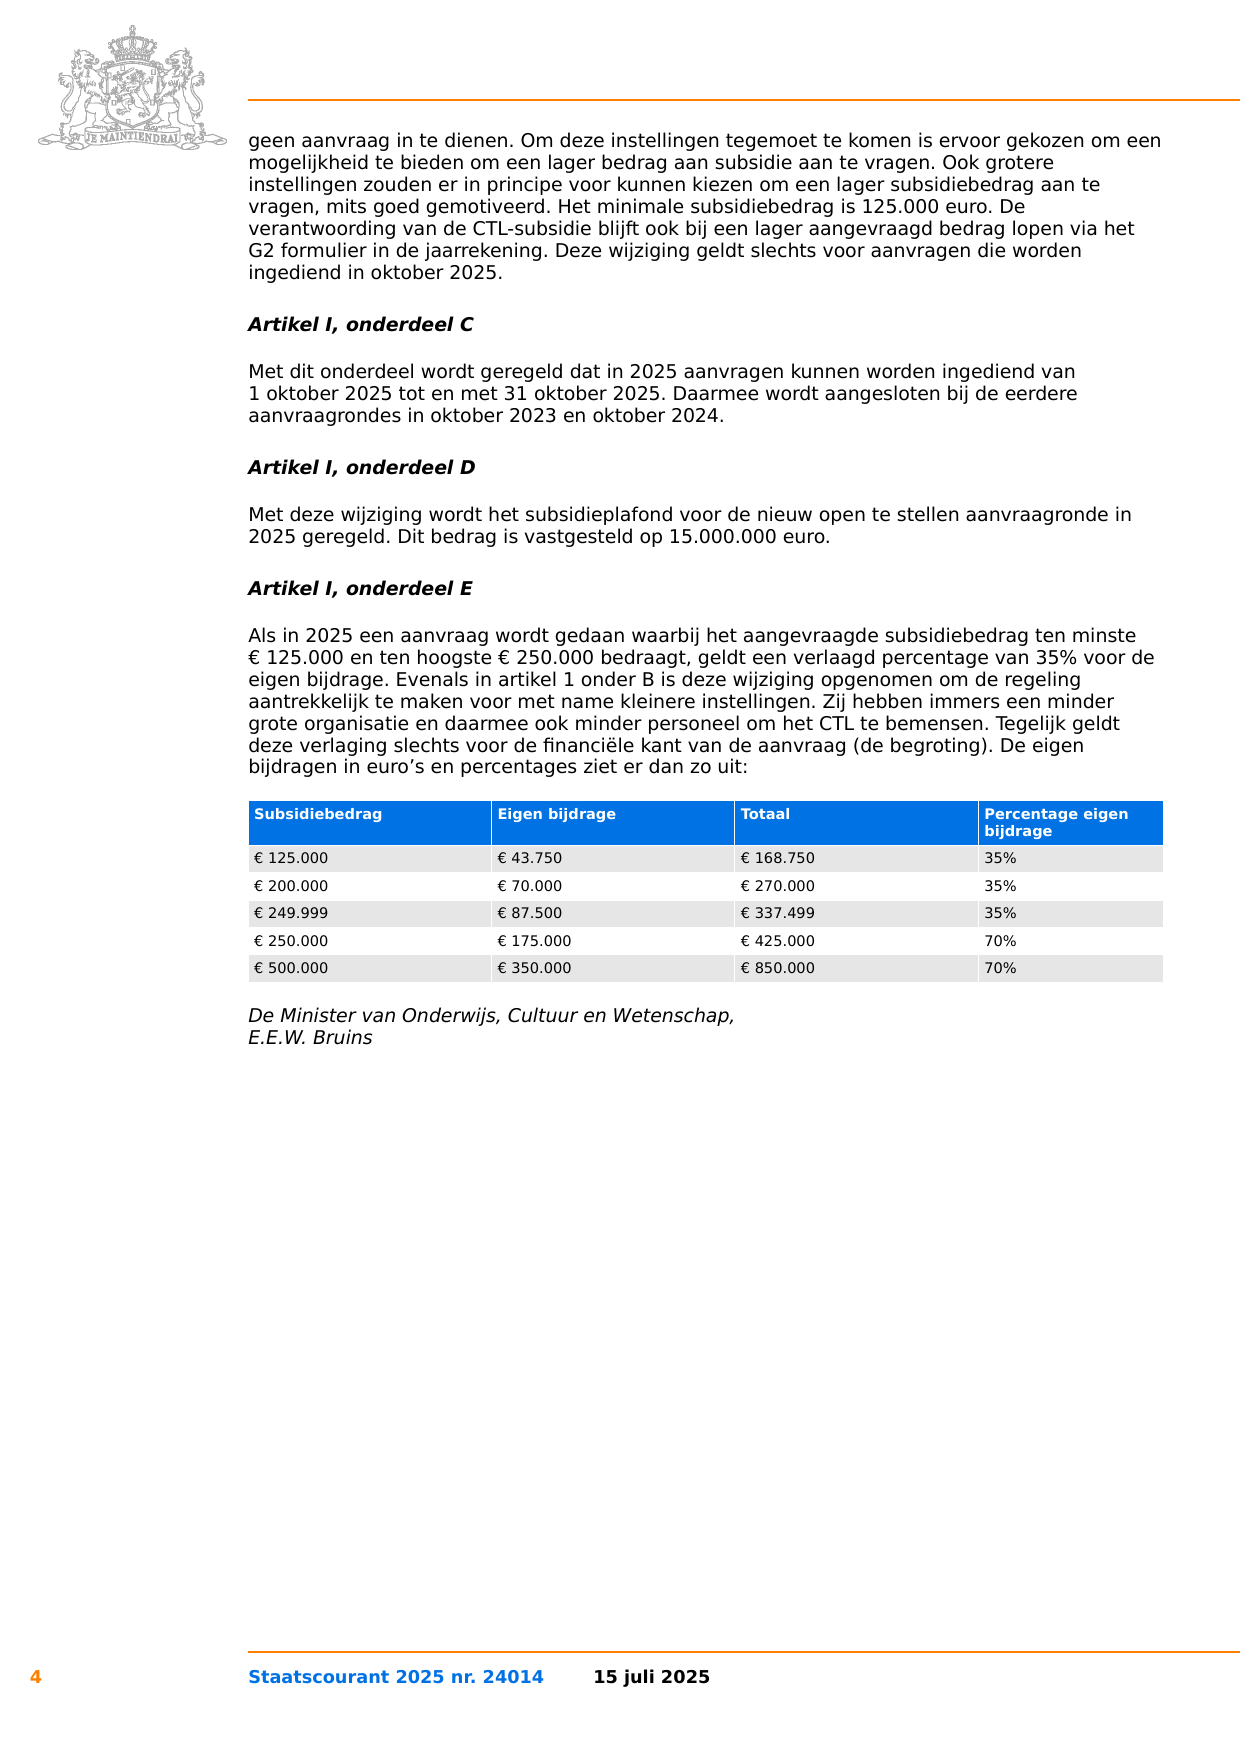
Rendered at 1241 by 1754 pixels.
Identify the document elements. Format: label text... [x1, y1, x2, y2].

subtitle Artikel I, onderdeel C [248, 314, 1163, 336]
text Met dit onderdeel wordt geregeld dat in 2025 aanvragen kunnen worden ingediend van 1 oktober 2025 tot en met 31 oktober 2025. Daarmee wordt aangesloten bij de eerdere aanvraagrondes in oktober 2023 en oktober 2024. [248, 361, 1163, 427]
table_header Eigen bijdrage [492, 801, 734, 845]
table_cell € 200.000 [249, 873, 491, 899]
text De Minister van Onderwijs, Cultuur en Wetenschap, E.E.W. Bruins [248, 1004, 1163, 1048]
table_cell 35% [979, 901, 1163, 927]
table_cell € 350.000 [492, 955, 734, 982]
table_cell 35% [979, 846, 1163, 872]
table_cell € 175.000 [492, 928, 734, 954]
table_cell € 87.500 [492, 901, 734, 927]
table_cell € 850.000 [735, 955, 978, 982]
table_cell € 249.999 [249, 901, 491, 927]
table_header Percentage eigen bijdrage [979, 801, 1163, 845]
table_cell € 43.750 [492, 846, 734, 872]
subtitle Artikel I, onderdeel D [248, 457, 1163, 479]
table_cell € 250.000 [249, 928, 491, 954]
table_cell € 425.000 [735, 928, 978, 954]
table_cell € 168.750 [735, 846, 978, 872]
text Met deze wijziging wordt het subsidieplafond voor de nieuw open te stellen aanvraagronde in 2025 geregeld. Dit bedrag is vastgesteld op 15.000.000 euro. [248, 504, 1163, 548]
text Als in 2025 een aanvraag wordt gedaan waarbij het aangevraagde subsidiebedrag ten minste € 125.000 en ten hoogste € 250.000 bedraagt, geldt een verlaagd percentage van 35% voor de eigen bijdrage. Evenals in artikel 1 onder B is deze wijziging opgenomen om de regeling aantrekkelijk te maken voor met name kleinere instellingen. Zij hebben immers een minder grote organisatie en daarmee ook minder personeel om het CTL te bemensen. Tegelijk geldt deze verlaging slechts voor de financiële kant van de aanvraag (de begroting). De eigen bijdragen in euro’s en percentages ziet er dan zo uit: [248, 624, 1163, 778]
table_header Subsidiebedrag [249, 801, 491, 845]
text geen aanvraag in te dienen. Om deze instellingen tegemoet te komen is ervoor gekozen om een mogelijkheid te bieden om een lager bedrag aan subsidie aan te vragen. Ook grotere instellingen zouden er in principe voor kunnen kiezen om een lager subsidiebedrag aan te vragen, mits goed gemotiveerd. Het minimale subsidiebedrag is 125.000 euro. De verantwoording van de CTL-subsidie blijft ook bij een lager aangevraagd bedrag lopen via het G2 formulier in de jaarrekening. Deze wijziging geldt slechts voor aanvragen die worden ingediend in oktober 2025. [248, 130, 1163, 284]
picture [38, 25, 227, 150]
table_cell 70% [979, 928, 1163, 954]
table_header Totaal [735, 801, 978, 845]
table_cell € 337.499 [735, 901, 978, 927]
table_cell € 125.000 [249, 846, 491, 872]
table_cell € 70.000 [492, 873, 734, 899]
table_cell 35% [979, 873, 1163, 899]
subtitle Artikel I, onderdeel E [248, 578, 1163, 599]
table_cell € 270.000 [735, 873, 978, 899]
table_cell 70% [979, 955, 1163, 982]
table_cell € 500.000 [249, 955, 491, 982]
